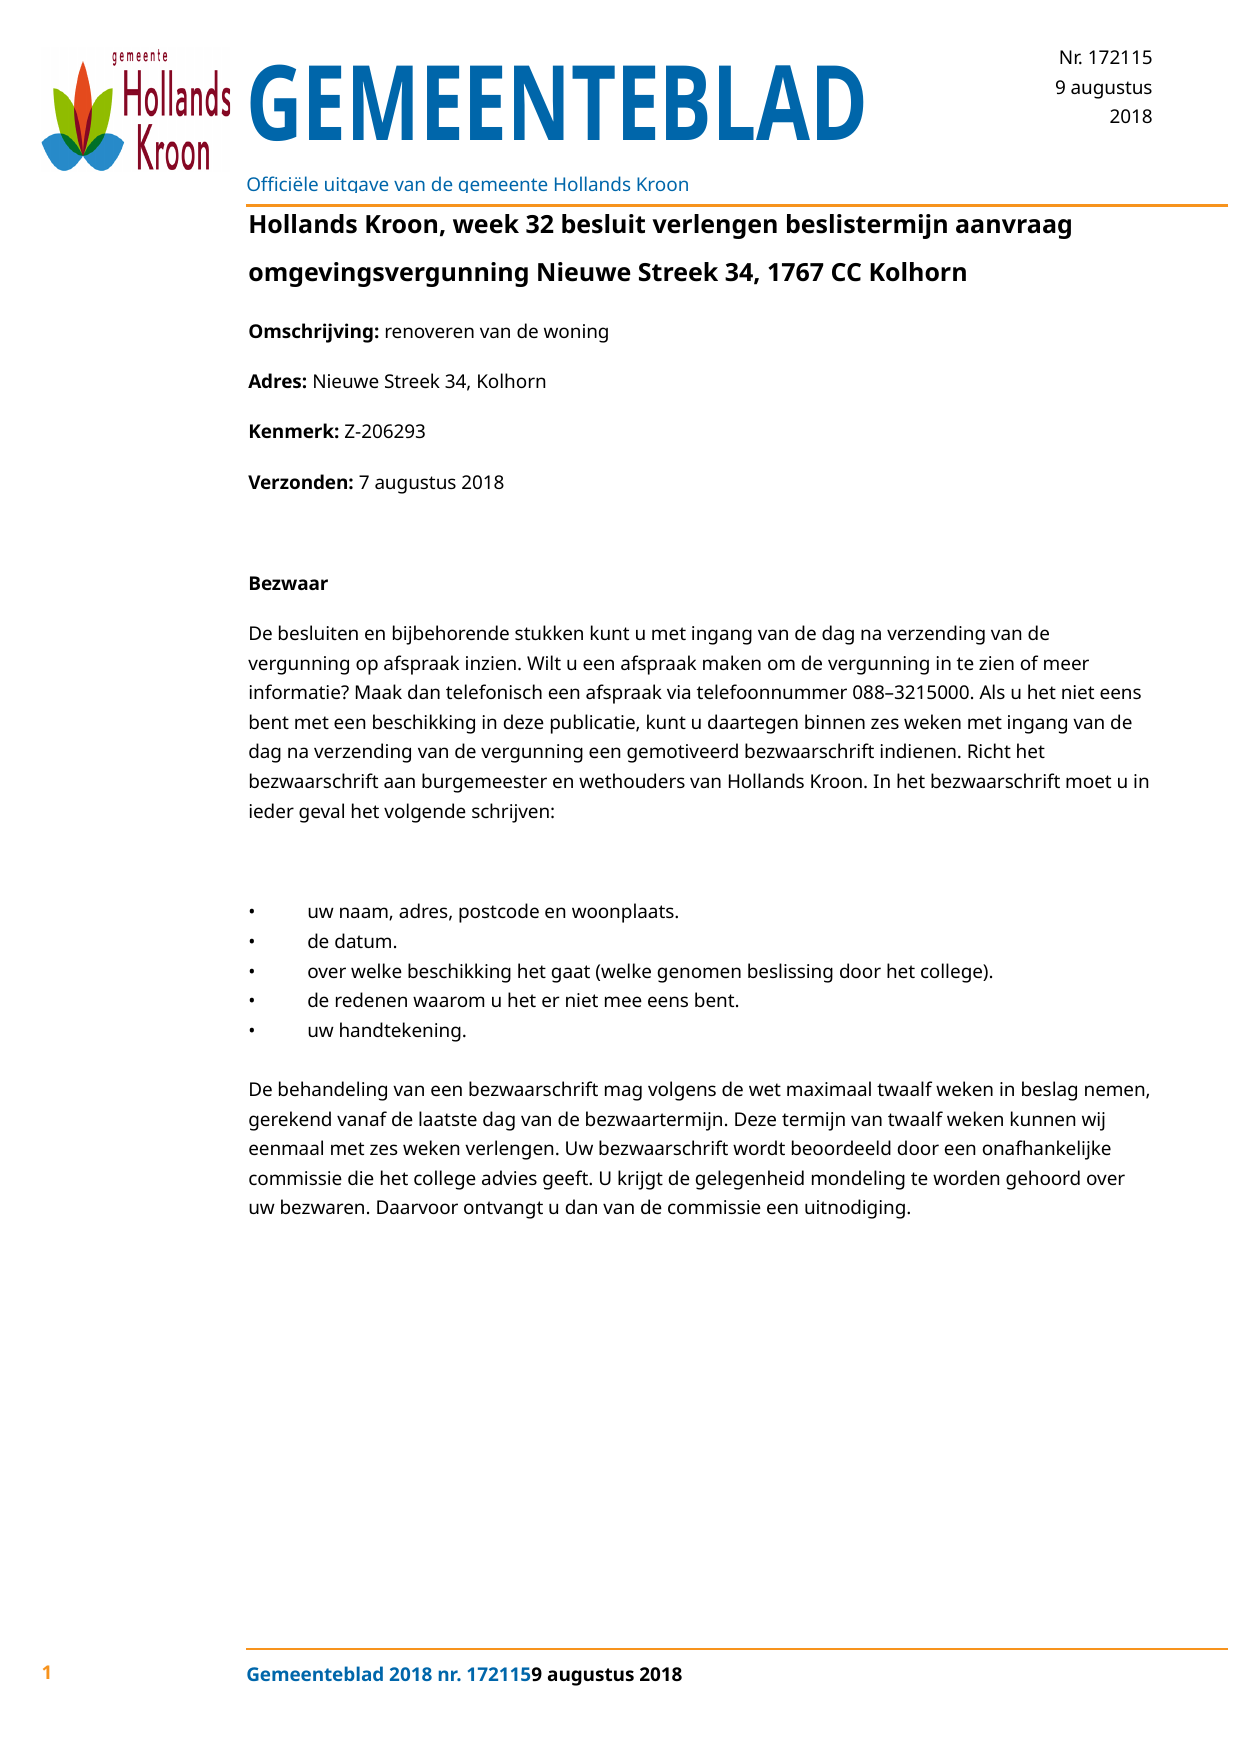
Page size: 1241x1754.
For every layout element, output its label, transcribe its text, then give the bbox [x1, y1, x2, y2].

picture [41, 47, 231, 172]
text Verzonden: 7 augustus 2018 [248, 469, 1152, 495]
text De behandeling van een bezwaarschrift mag volgens de wet maximaal twaalf weken in beslag nemen, gerekend vanaf de laatste dag van de bezwaartermijn. Deze termijn van twaalf weken kunnen wij eenmaal met zes weken verlengen. Uw bezwaarschrift wordt beoordeeld door een onafhankelijke commissie die het college advies geeft. U krijgt de gelegenheid mondeling te worden gehoord over uw bezwaren. Daarvoor ontvangt u dan van de commissie een uitnodiging. [248, 1076, 1152, 1220]
text Adres: Nieuwe Streek 34, Kolhorn [248, 368, 1152, 394]
list uw naam, adres, postcode en woonplaats. [248, 899, 1152, 924]
text Omschrijving: renoveren van de woning [248, 318, 1152, 344]
list de redenen waarom u het er niet mee eens bent. [248, 987, 1152, 1013]
text Hollands Kroon, week 32 besluit verlengen beslistermijn aanvraag omgevingsvergunning Nieuwe Streek 34, 1767 CC Kolhorn [248, 207, 1152, 288]
list over welke beschikking het gaat (welke genomen beslissing door het college). [248, 958, 1152, 984]
text Kenmerk: Z-206293 [248, 419, 1152, 444]
list de datum. [248, 928, 1152, 954]
list uw handtekening. [248, 1017, 1152, 1043]
text Bezwaar [248, 570, 1152, 596]
text De besluiten en bijbehorende stukken kunt u met ingang van de dag na verzending van de vergunning op afspraak inzien. Wilt u een afspraak maken om de vergunning in te zien of meer informatie? Maak dan telefonisch een afspraak via telefoonnummer 088–3215000. Als u het niet eens bent met een beschikking in deze publicatie, kunt u daartegen binnen zes weken met ingang van de dag na verzending van de vergunning een gemotiveerd bezwaarschrift indienen. Richt het bezwaarschrift aan burgemeester en wethouders van Hollands Kroon. In het bezwaarschrift moet u in ieder geval het volgende schrijven: [248, 620, 1152, 824]
